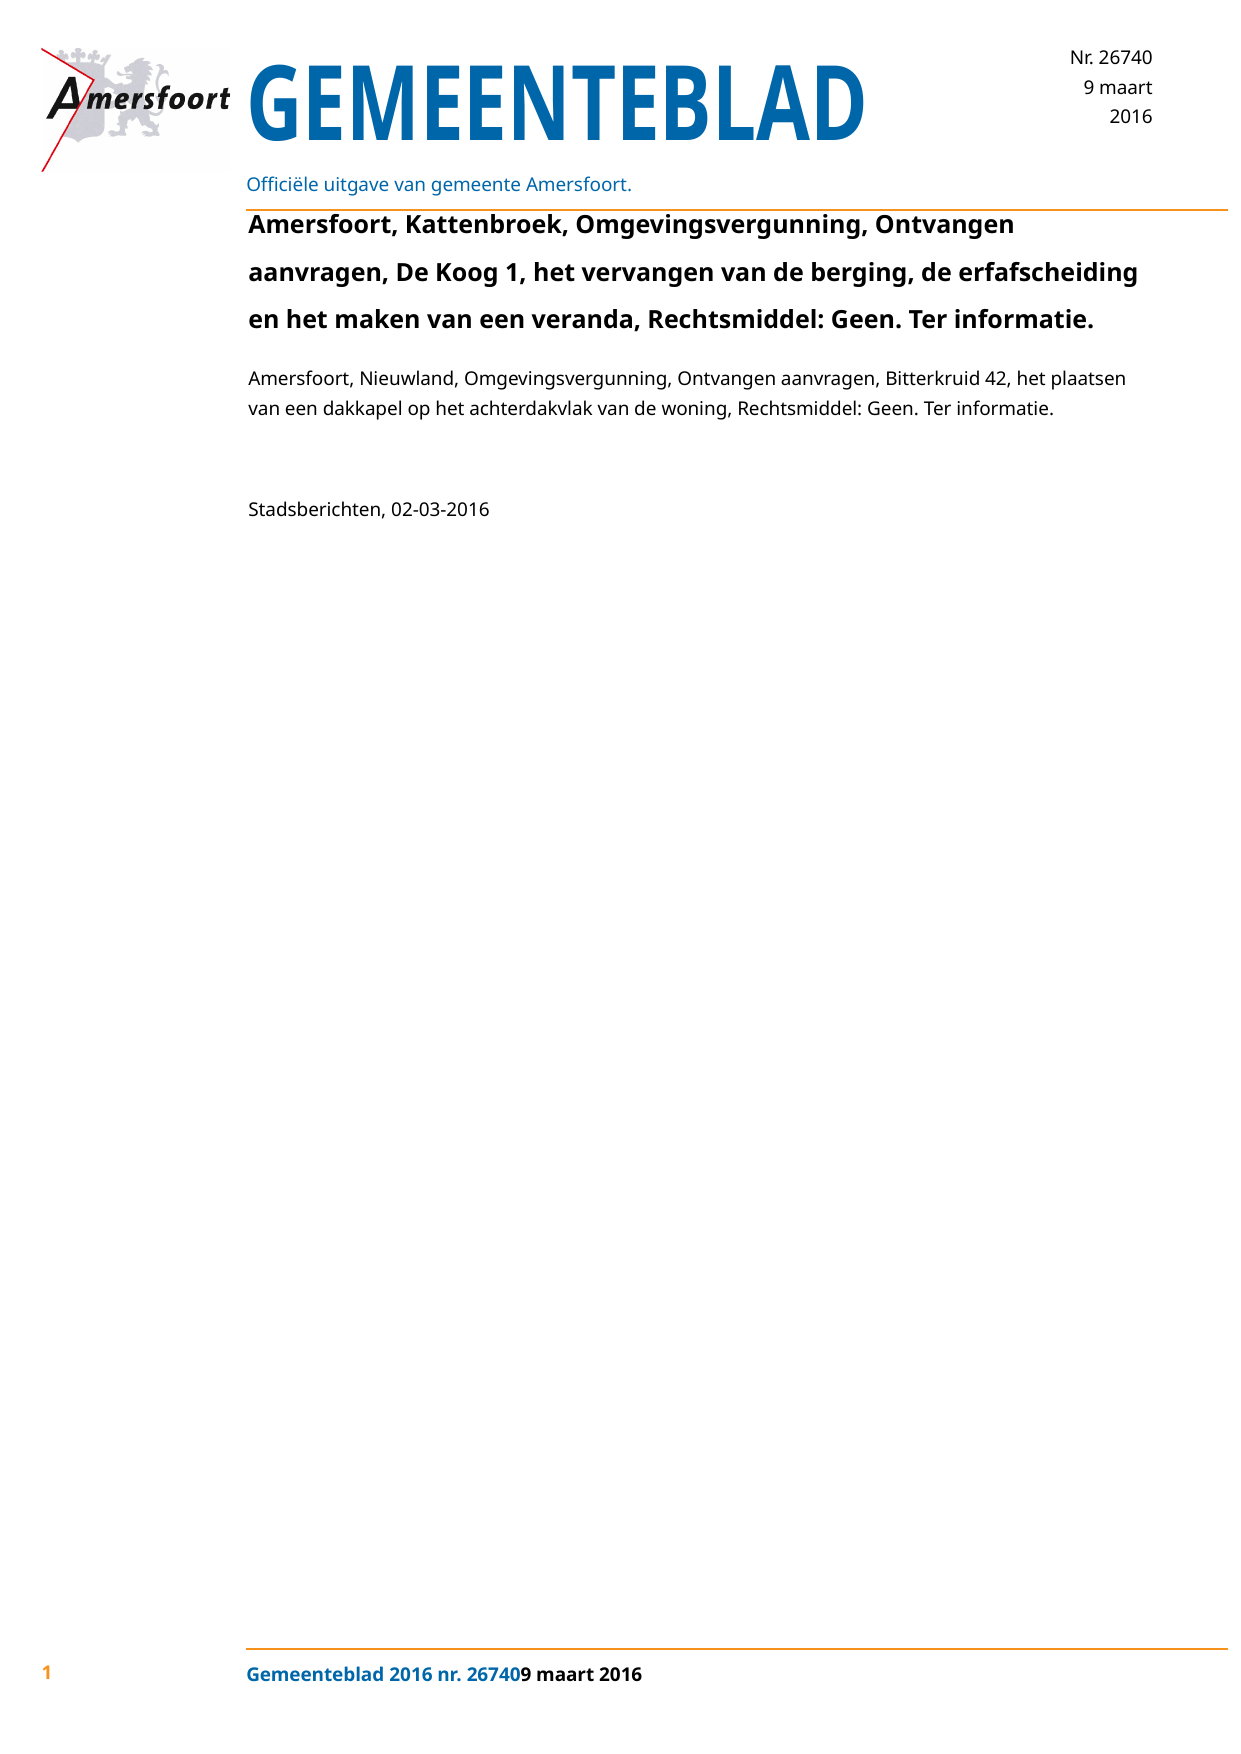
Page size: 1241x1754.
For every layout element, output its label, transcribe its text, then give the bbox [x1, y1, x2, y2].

text Amersfoort, Nieuwland, Omgevingsvergunning, Ontvangen aanvragen, Bitterkruid 42, het plaatsen van een dakkapel op het achterdakvlak van de woning, Rechtsmiddel: Geen. Ter informatie. [248, 366, 1152, 421]
picture [41, 47, 231, 172]
text Amersfoort, Kattenbroek, Omgevingsvergunning, Ontvangen aanvragen, De Koog 1, het vervangen van de berging, de erfafscheiding en het maken van een veranda, Rechtsmiddel: Geen. Ter informatie. [248, 211, 1152, 336]
text Stadsberichten, 02-03-2016 [248, 496, 1152, 522]
